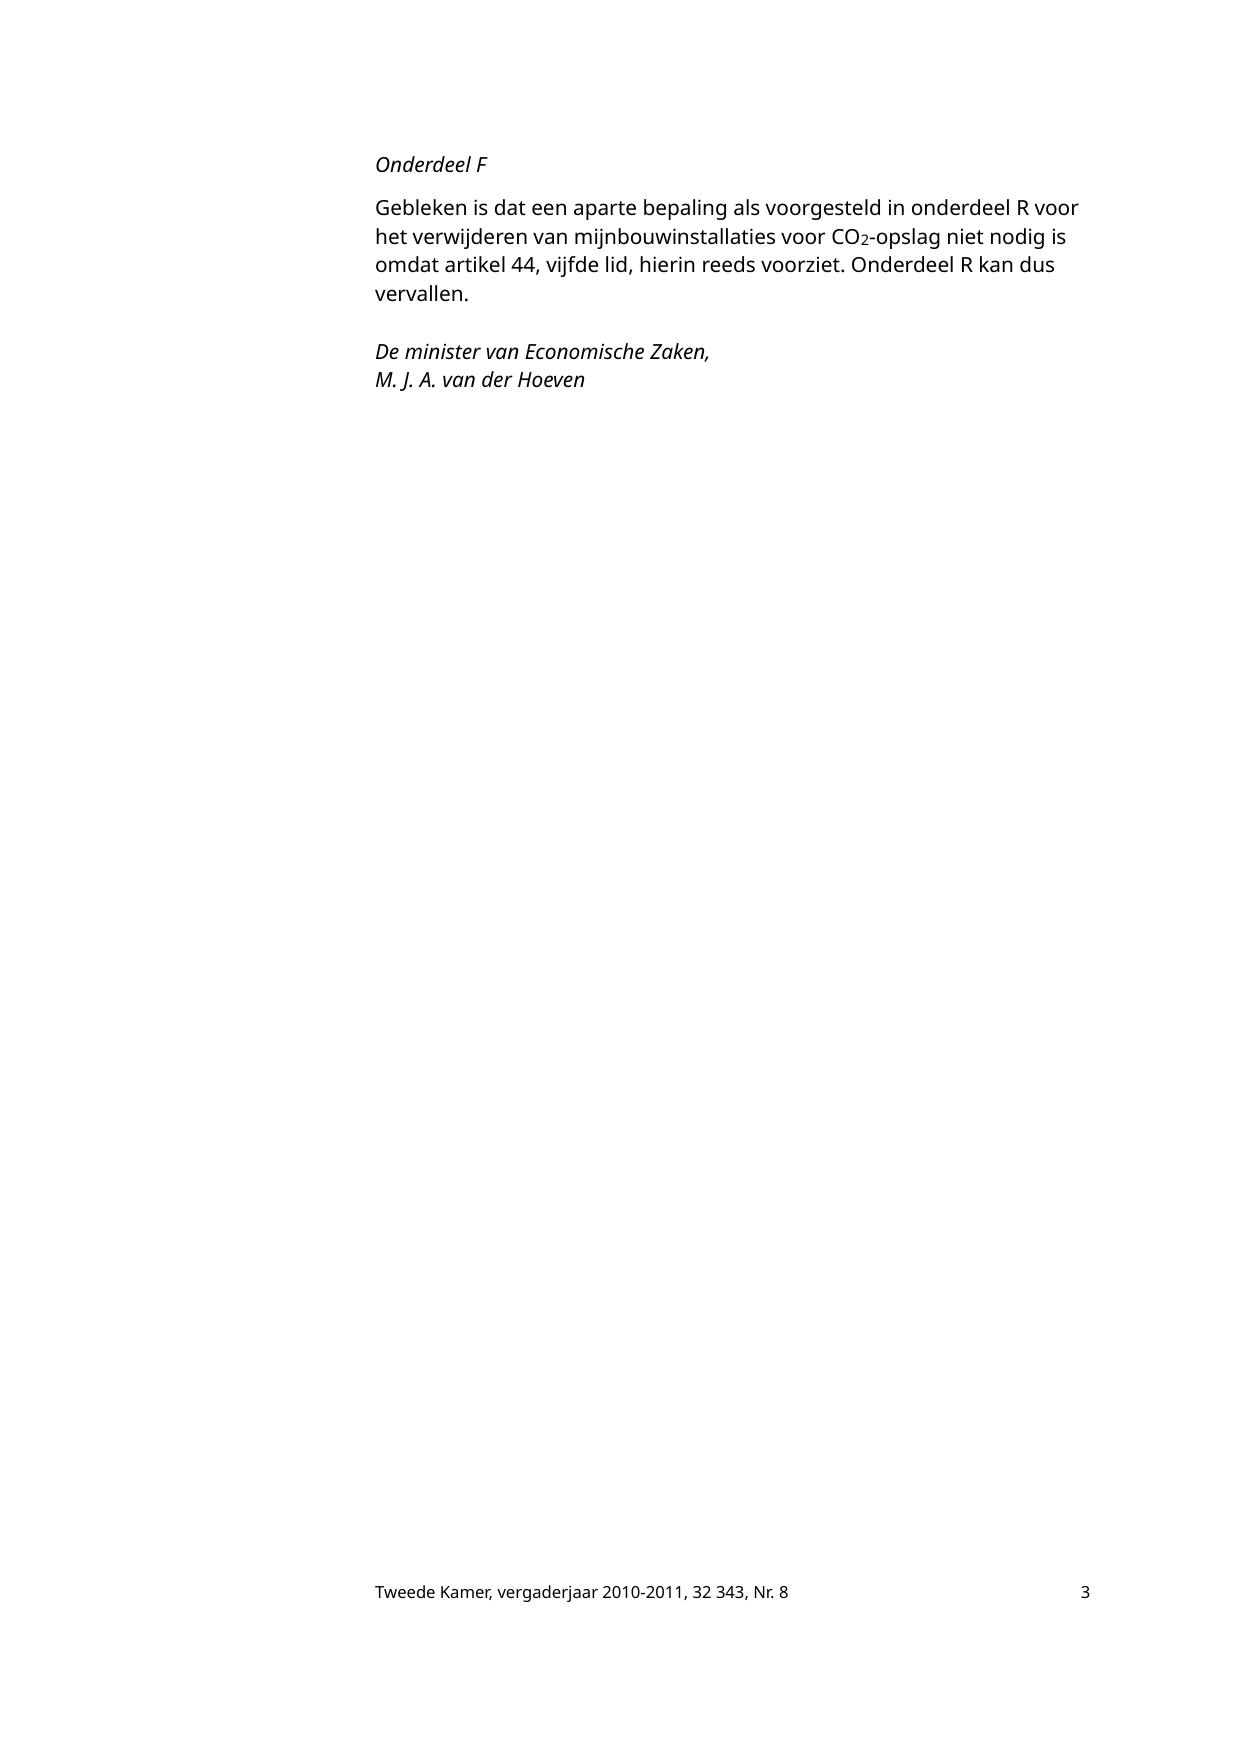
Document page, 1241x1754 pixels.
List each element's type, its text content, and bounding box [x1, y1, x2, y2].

text De minister van Economische Zaken, [375, 337, 1090, 366]
text M. J. A. van der Hoeven [375, 366, 1090, 394]
text Gebleken is dat een aparte bepaling als voorgesteld in onderdeel R voor het verwijderen van mijnbouwinstallaties voor CO2-opslag niet nodig is omdat artikel 44, vijfde lid, hierin reeds voorziet. Onderdeel R kan dus vervallen. [375, 193, 1090, 307]
text Onderdeel F [375, 150, 1090, 178]
